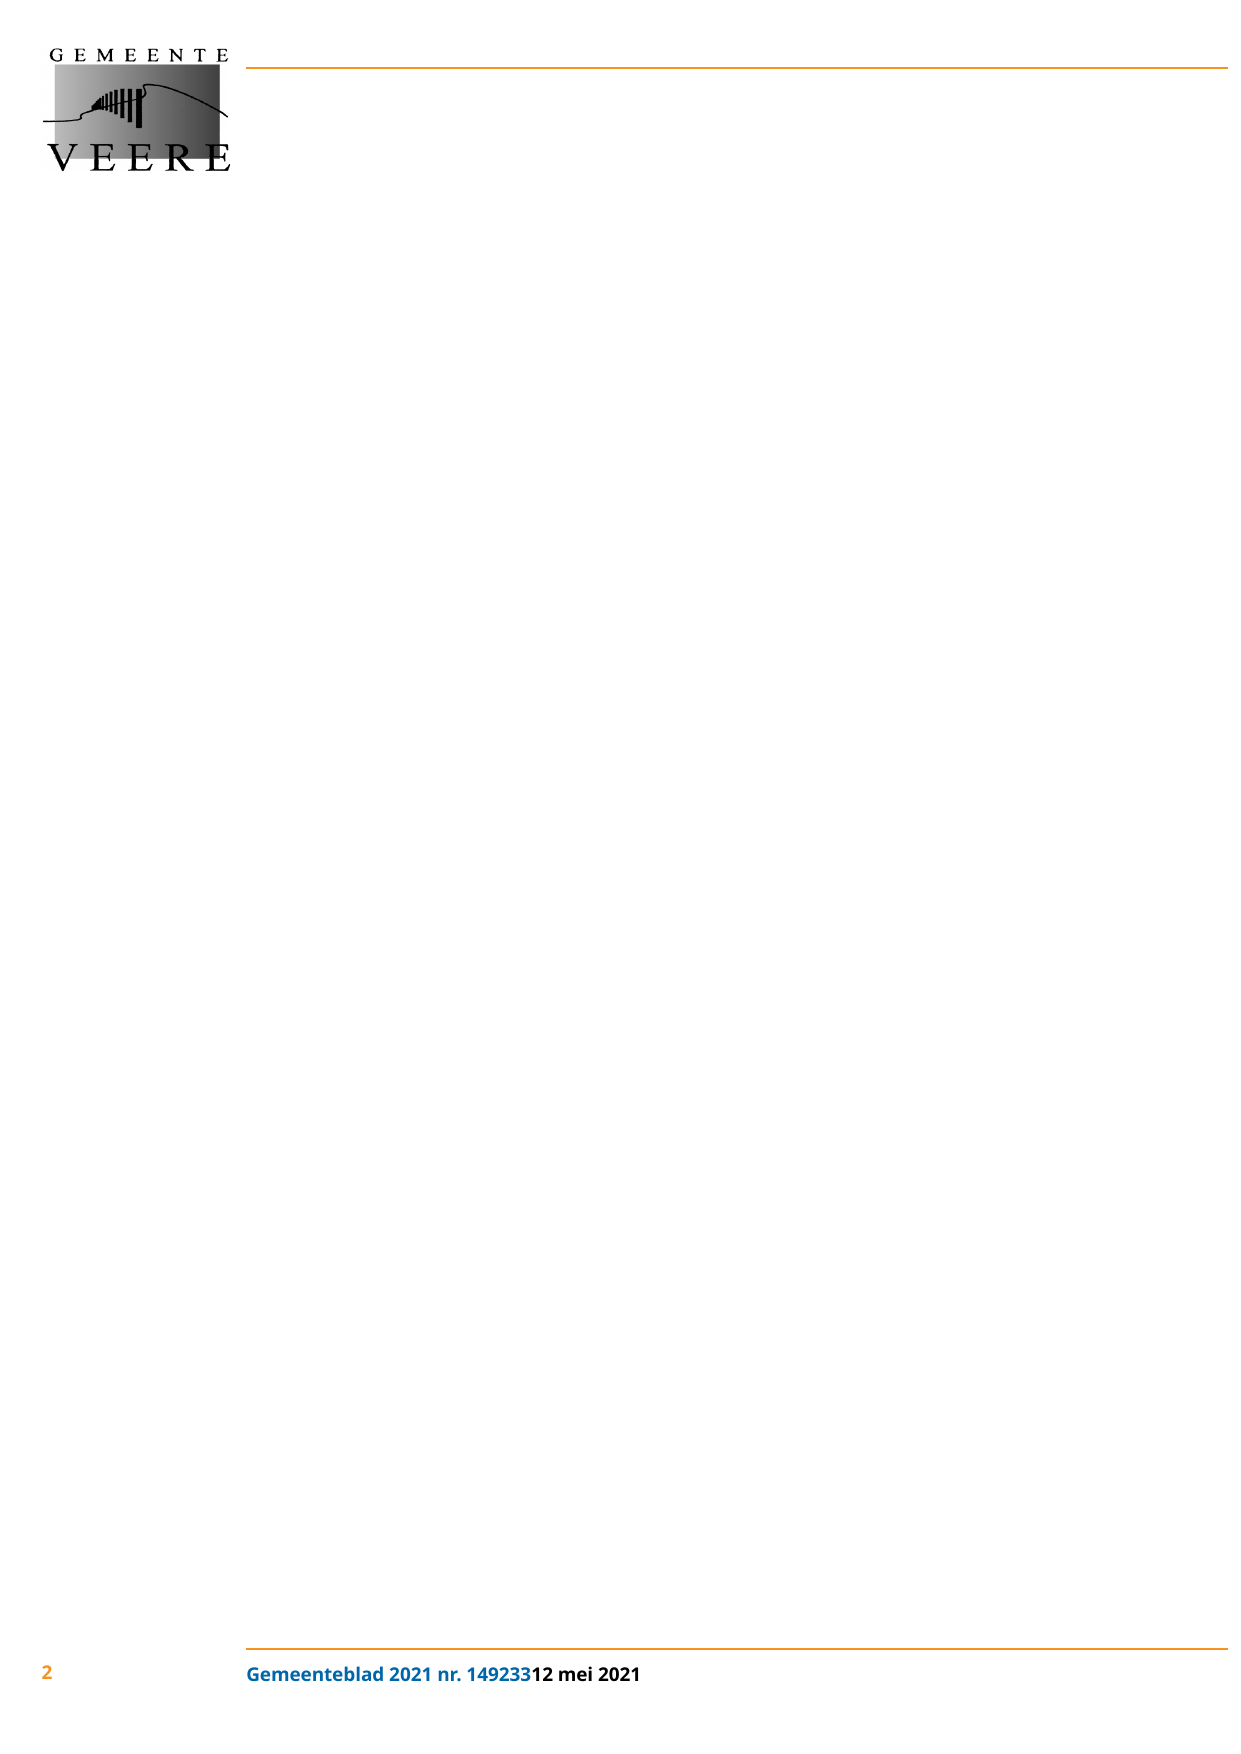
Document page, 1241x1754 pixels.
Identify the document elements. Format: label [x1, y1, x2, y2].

picture [41, 47, 231, 172]
